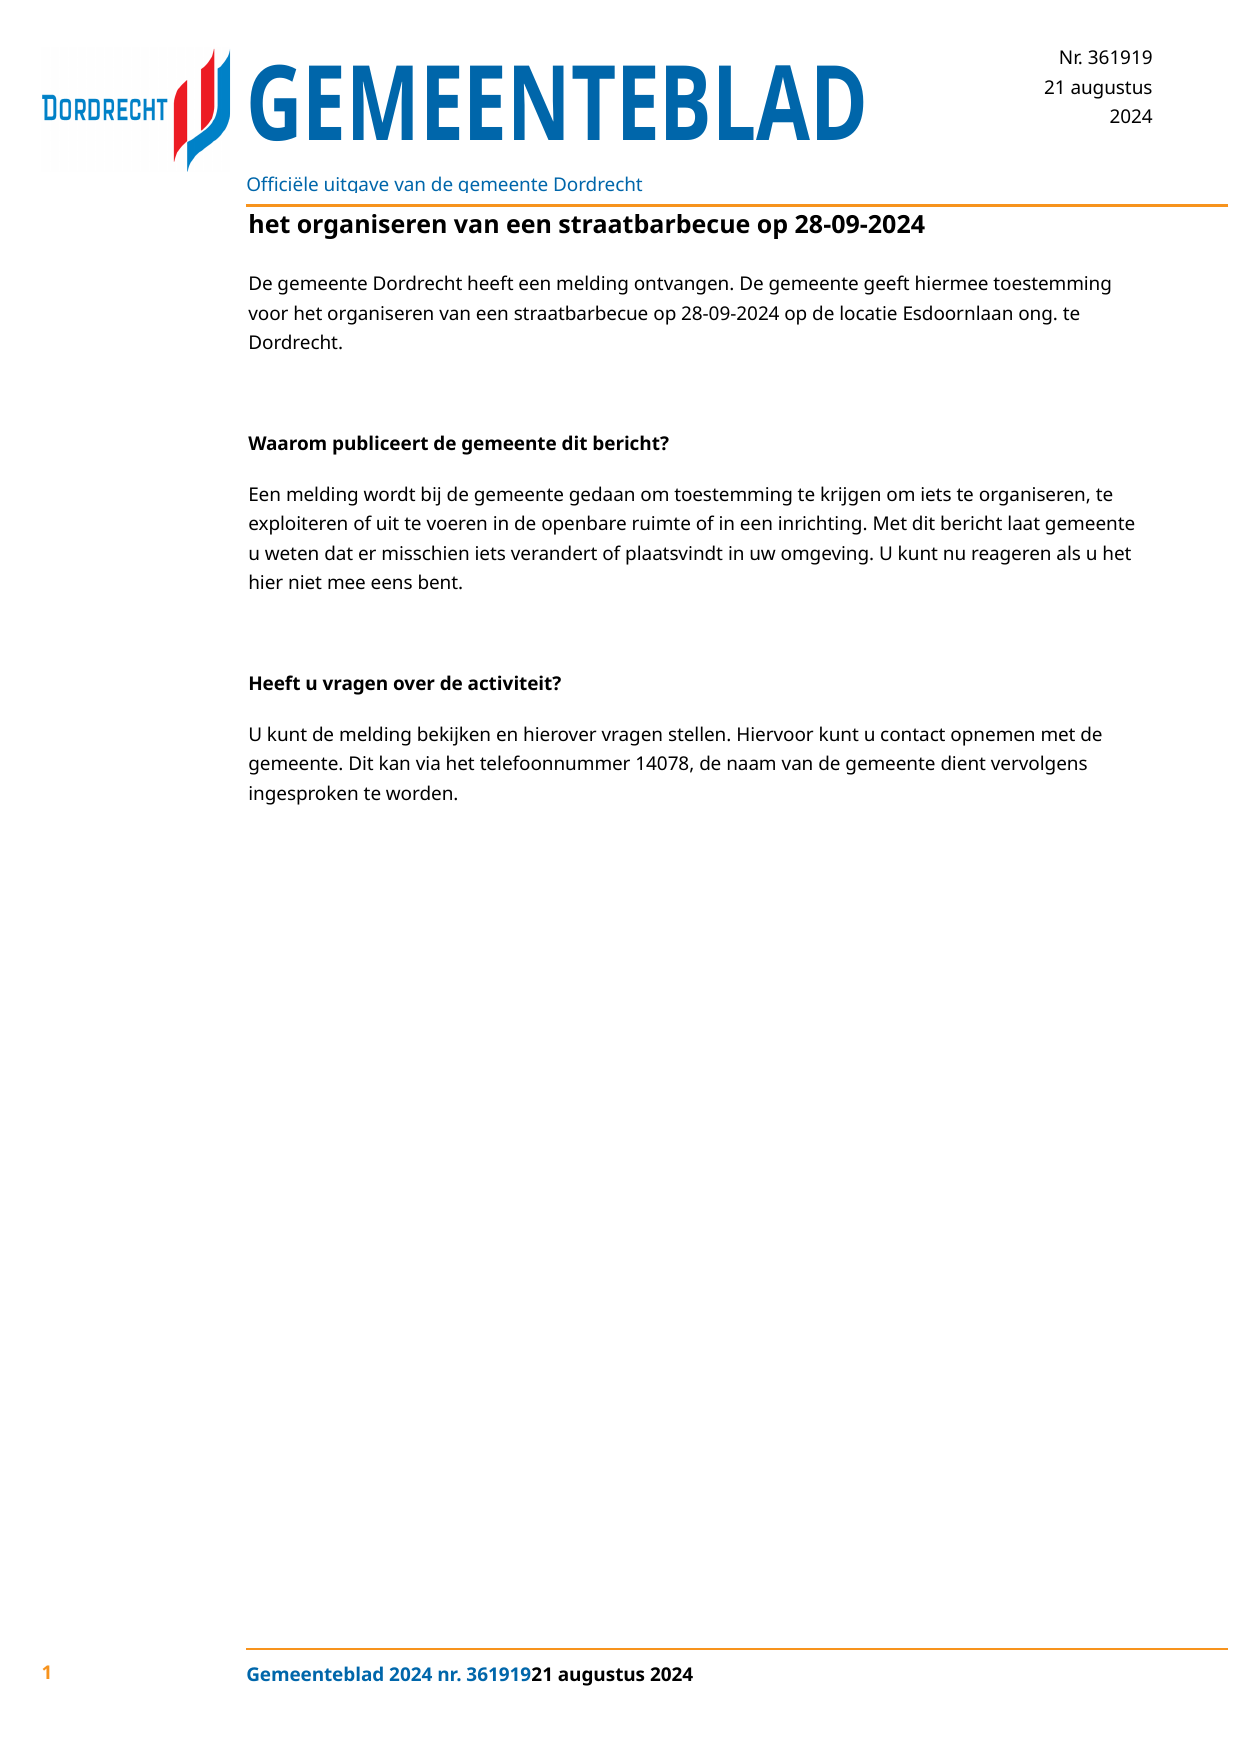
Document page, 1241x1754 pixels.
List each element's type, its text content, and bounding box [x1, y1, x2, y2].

text het organiseren van een straatbarbecue op 28-09-2024 [248, 207, 1152, 241]
text Heeft u vragen over de activiteit? [248, 670, 1152, 696]
text De gemeente Dordrecht heeft een melding ontvangen. De gemeente geeft hiermee toestemming voor het organiseren van een straatbarbecue op 28-09-2024 op de locatie Esdoornlaan ong. te Dordrecht. [248, 270, 1152, 355]
picture [41, 47, 231, 172]
text Een melding wordt bij de gemeente gedaan om toestemming te krijgen om iets te organiseren, te exploiteren of uit te voeren in de openbare ruimte of in een inrichting. Met dit bericht laat gemeente u weten dat er misschien iets verandert of plaatsvindt in uw omgeving. U kunt nu reageren als u het hier niet mee eens bent. [248, 481, 1152, 595]
text U kunt de melding bekijken en hierover vragen stellen. Hiervoor kunt u contact opnemen met de gemeente. Dit kan via het telefoonnummer 14078, de naam van de gemeente dient vervolgens ingesproken te worden. [248, 721, 1152, 806]
text Waarom publiceert de gemeente dit bericht? [248, 430, 1152, 456]
